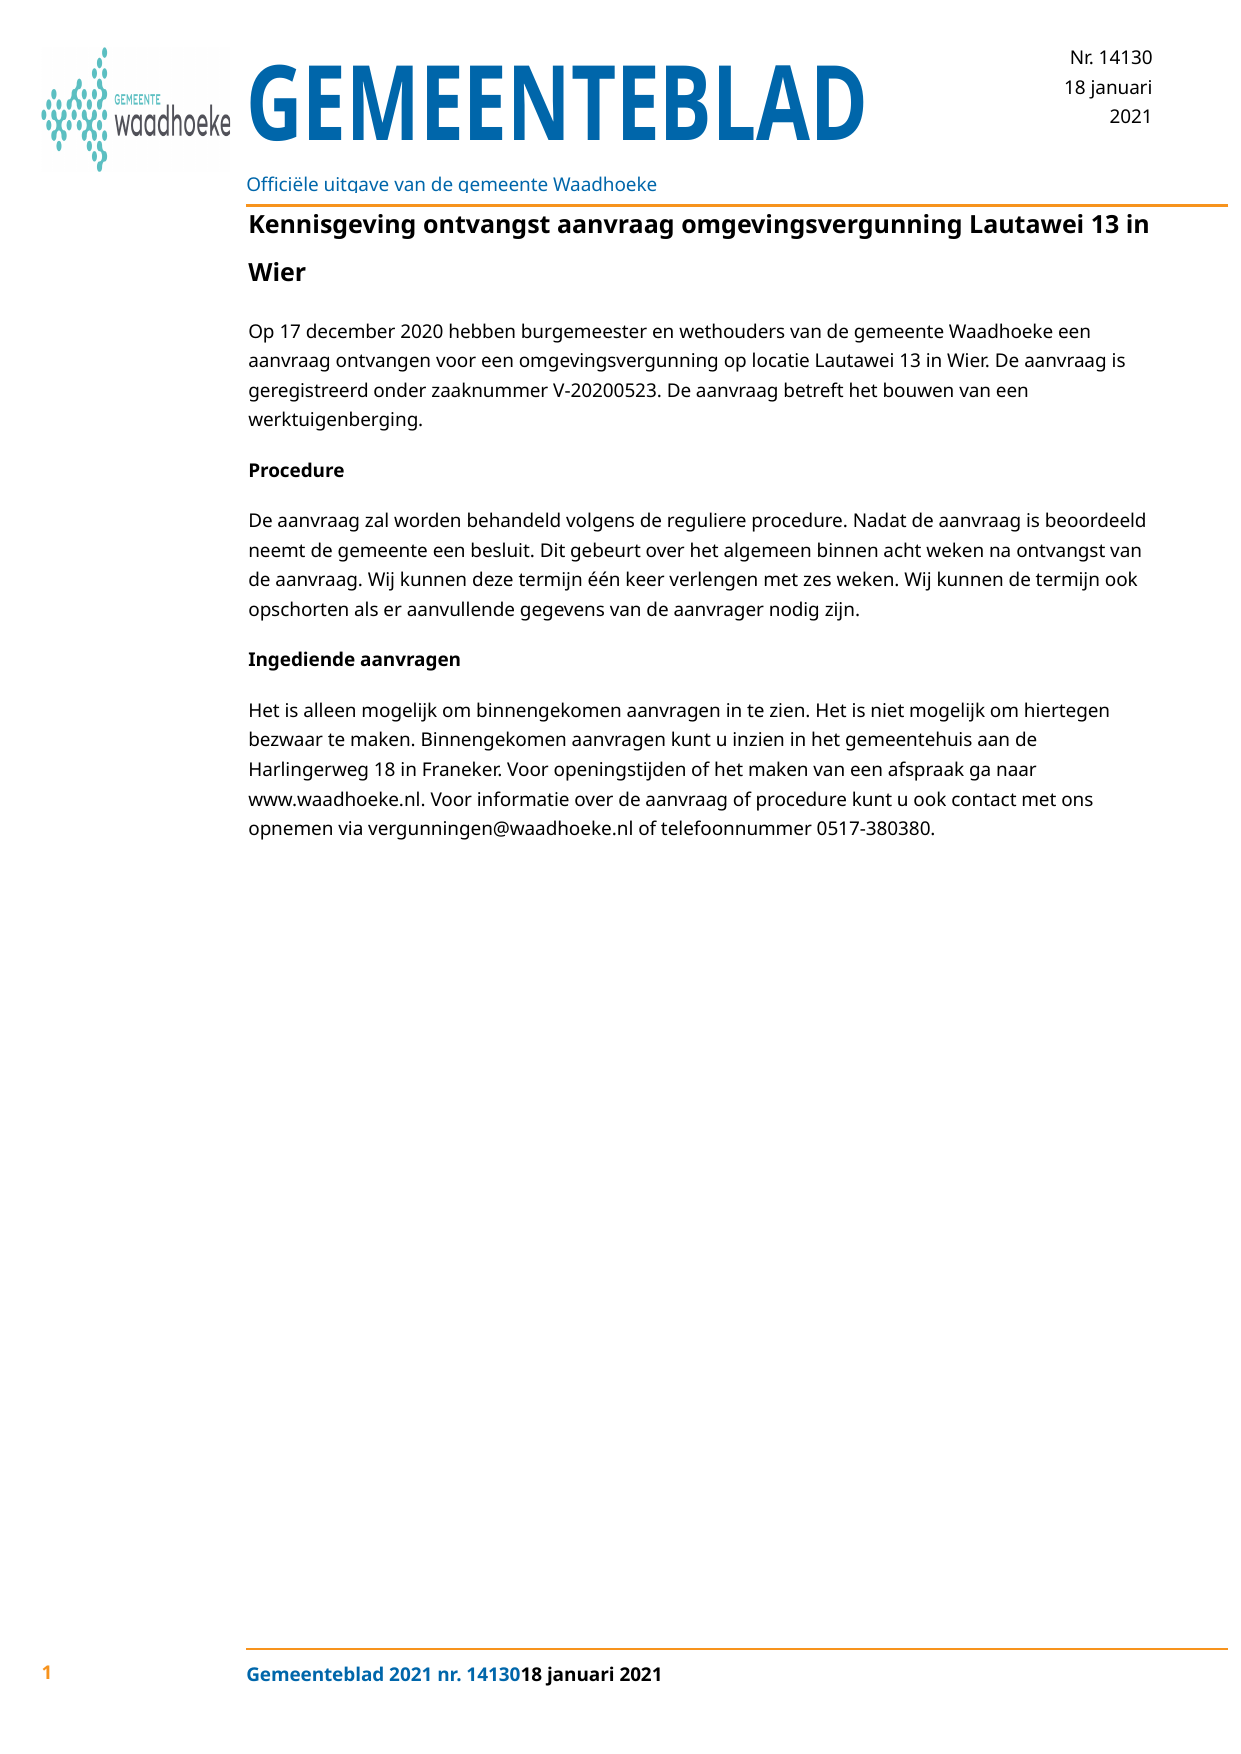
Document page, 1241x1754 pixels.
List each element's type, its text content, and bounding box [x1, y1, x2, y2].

text Het is alleen mogelijk om binnengekomen aanvragen in te zien. Het is niet mogelijk om hiertegen bezwaar te maken. Binnengekomen aanvragen kunt u inzien in het gemeentehuis aan de Harlingerweg 18 in Franeker. Voor openingstijden of het maken van een afspraak ga naar www.waadhoeke.nl. Voor informatie over de aanvraag of procedure kunt u ook contact met ons opnemen via vergunningen@waadhoeke.nl of telefoonnummer 0517-380380. [248, 697, 1152, 841]
picture [41, 47, 231, 172]
text Ingediende aanvragen [248, 647, 1152, 672]
text De aanvraag zal worden behandeld volgens de reguliere procedure. Nadat de aanvraag is beoordeeld neemt de gemeente een besluit. Dit gebeurt over het algemeen binnen acht weken na ontvangst van de aanvraag. Wij kunnen deze termijn één keer verlengen met zes weken. Wij kunnen de termijn ook opschorten als er aanvullende gegevens van de aanvrager nodig zijn. [248, 507, 1152, 622]
text Kennisgeving ontvangst aanvraag omgevingsvergunning Lautawei 13 in Wier [248, 207, 1152, 288]
text Procedure [248, 457, 1152, 483]
text Op 17 december 2020 hebben burgemeester en wethouders van de gemeente Waadhoeke een aanvraag ontvangen voor een omgevingsvergunning op locatie Lautawei 13 in Wier. De aanvraag is geregistreerd onder zaaknummer V-20200523. De aanvraag betreft het bouwen van een werktuigenberging. [248, 318, 1152, 432]
